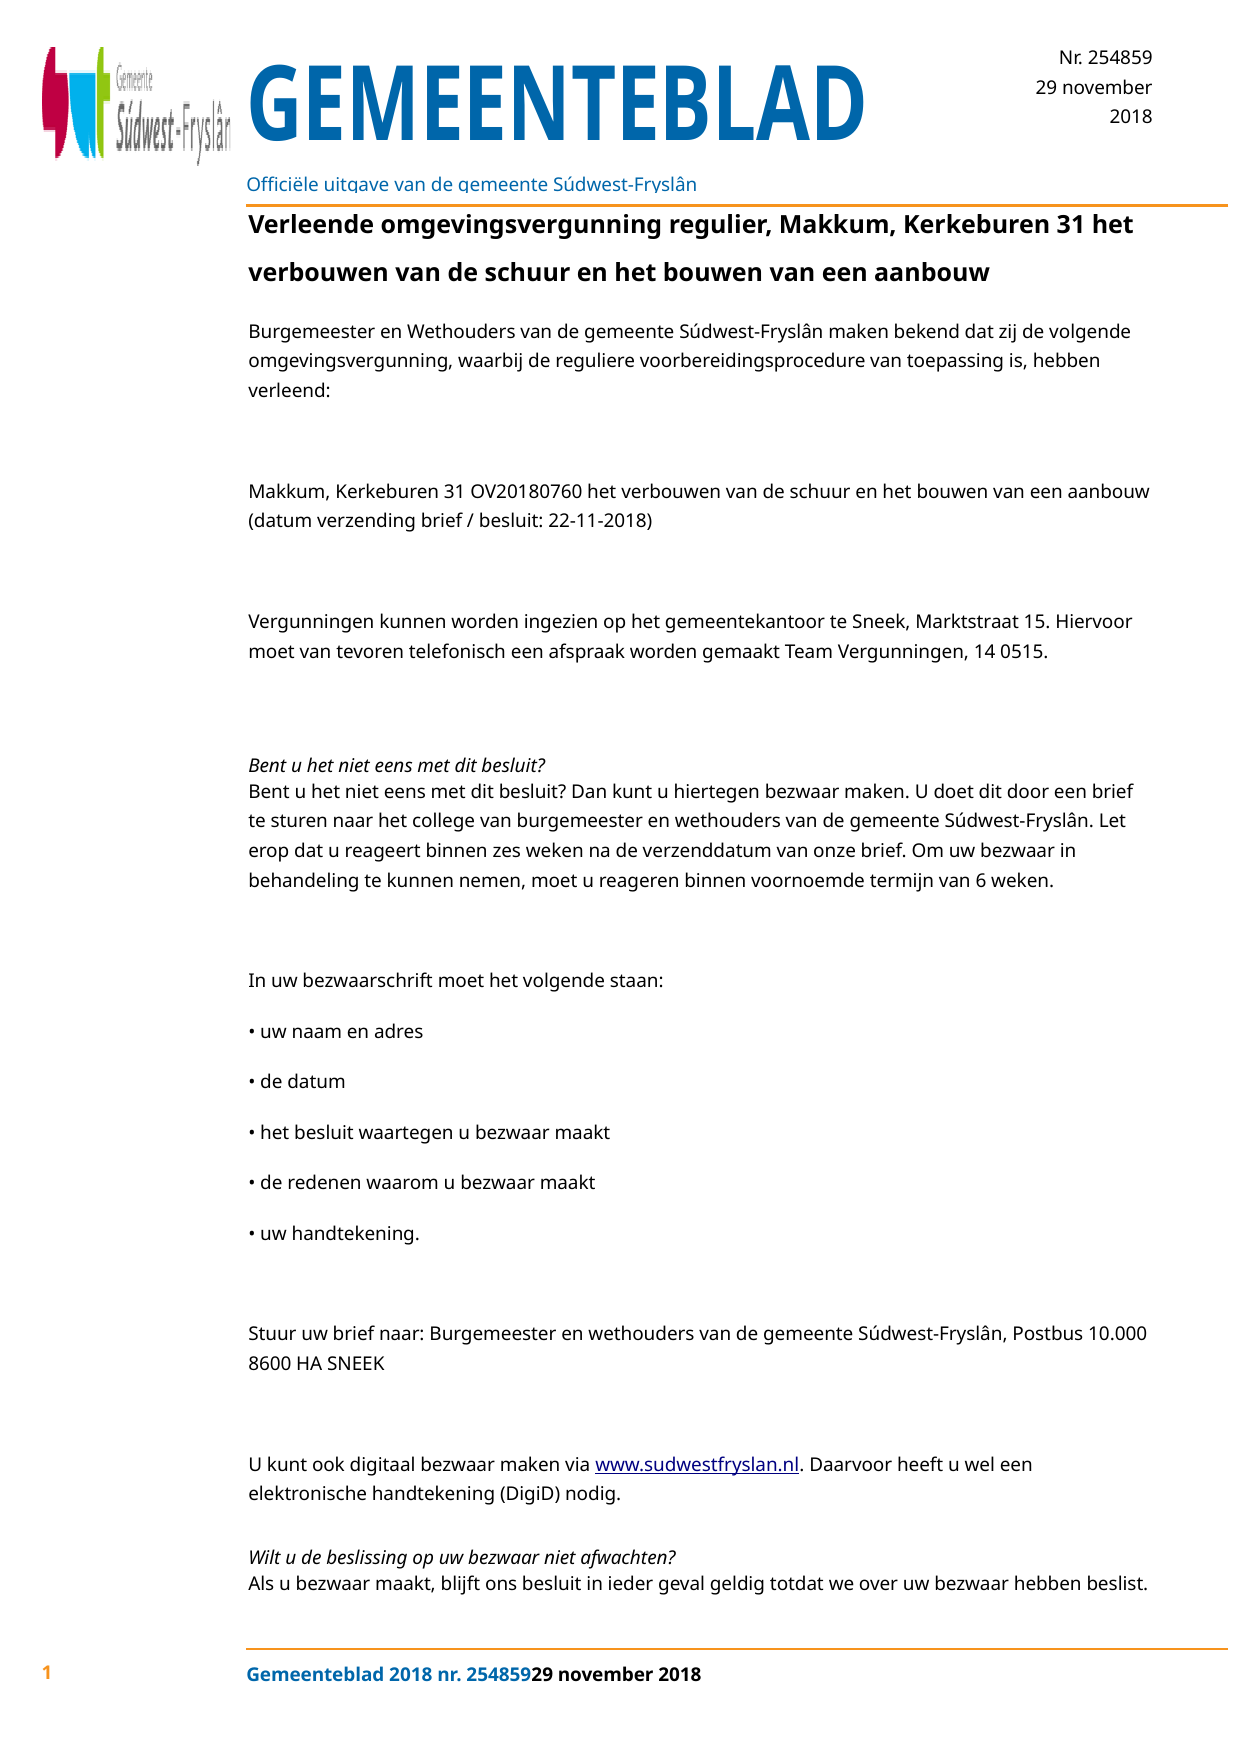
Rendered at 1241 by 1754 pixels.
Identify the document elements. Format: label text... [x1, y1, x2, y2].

text In uw bezwaarschrift moet het volgende staan: [248, 968, 1152, 993]
text • de datum [248, 1068, 1152, 1094]
text Stuur uw brief naar: Burgemeester en wethouders van de gemeente Súdwest-Fryslân, Postbus 10.000 8600 HA SNEEK [248, 1321, 1152, 1376]
text Bent u het niet eens met dit besluit? [248, 752, 1152, 778]
text Bent u het niet eens met dit besluit? Dan kunt u hiertegen bezwaar maken. U doet dit door een brief te sturen naar het college van burgemeester en wethouders van de gemeente Súdwest-Fryslân. Let erop dat u reageert binnen zes weken na de verzenddatum van onze brief. Om uw bezwaar in behandeling te kunnen nemen, moet u reageren binnen voornoemde termijn van 6 weken. [248, 778, 1152, 892]
text • het besluit waartegen u bezwaar maakt [248, 1119, 1152, 1144]
text • uw naam en adres [248, 1018, 1152, 1044]
text Als u bezwaar maakt, blijft ons besluit in ieder geval geldig totdat we over uw bezwaar hebben beslist. [248, 1570, 1152, 1596]
text • uw handtekening. [248, 1220, 1152, 1245]
text Makkum, Kerkeburen 31 OV20180760 het verbouwen van de schuur en het bouwen van een aanbouw (datum verzending brief / besluit: 22-11-2018) [248, 478, 1152, 533]
picture [41, 47, 231, 172]
text • de redenen waarom u bezwaar maakt [248, 1169, 1152, 1195]
text Wilt u de beslissing op uw bezwaar niet afwachten? [248, 1544, 1152, 1570]
text Burgemeester en Wethouders van de gemeente Súdwest-Fryslân maken bekend dat zij de volgende omgevingsvergunning, waarbij de reguliere voorbereidingsprocedure van toepassing is, hebben verleend: [248, 318, 1152, 403]
text U kunt ook digitaal bezwaar maken via www.sudwestfryslan.nl. Daarvoor heeft u wel een elektronische handtekening (DigiD) nodig. [248, 1451, 1152, 1506]
text Verleende omgevingsvergunning regulier, Makkum, Kerkeburen 31 het verbouwen van de schuur en het bouwen van een aanbouw [248, 207, 1152, 288]
text Vergunningen kunnen worden ingezien op het gemeentekantoor te Sneek, Marktstraat 15. Hiervoor moet van tevoren telefonisch een afspraak worden gemaakt Team Vergunningen, 14 0515. [248, 608, 1152, 664]
